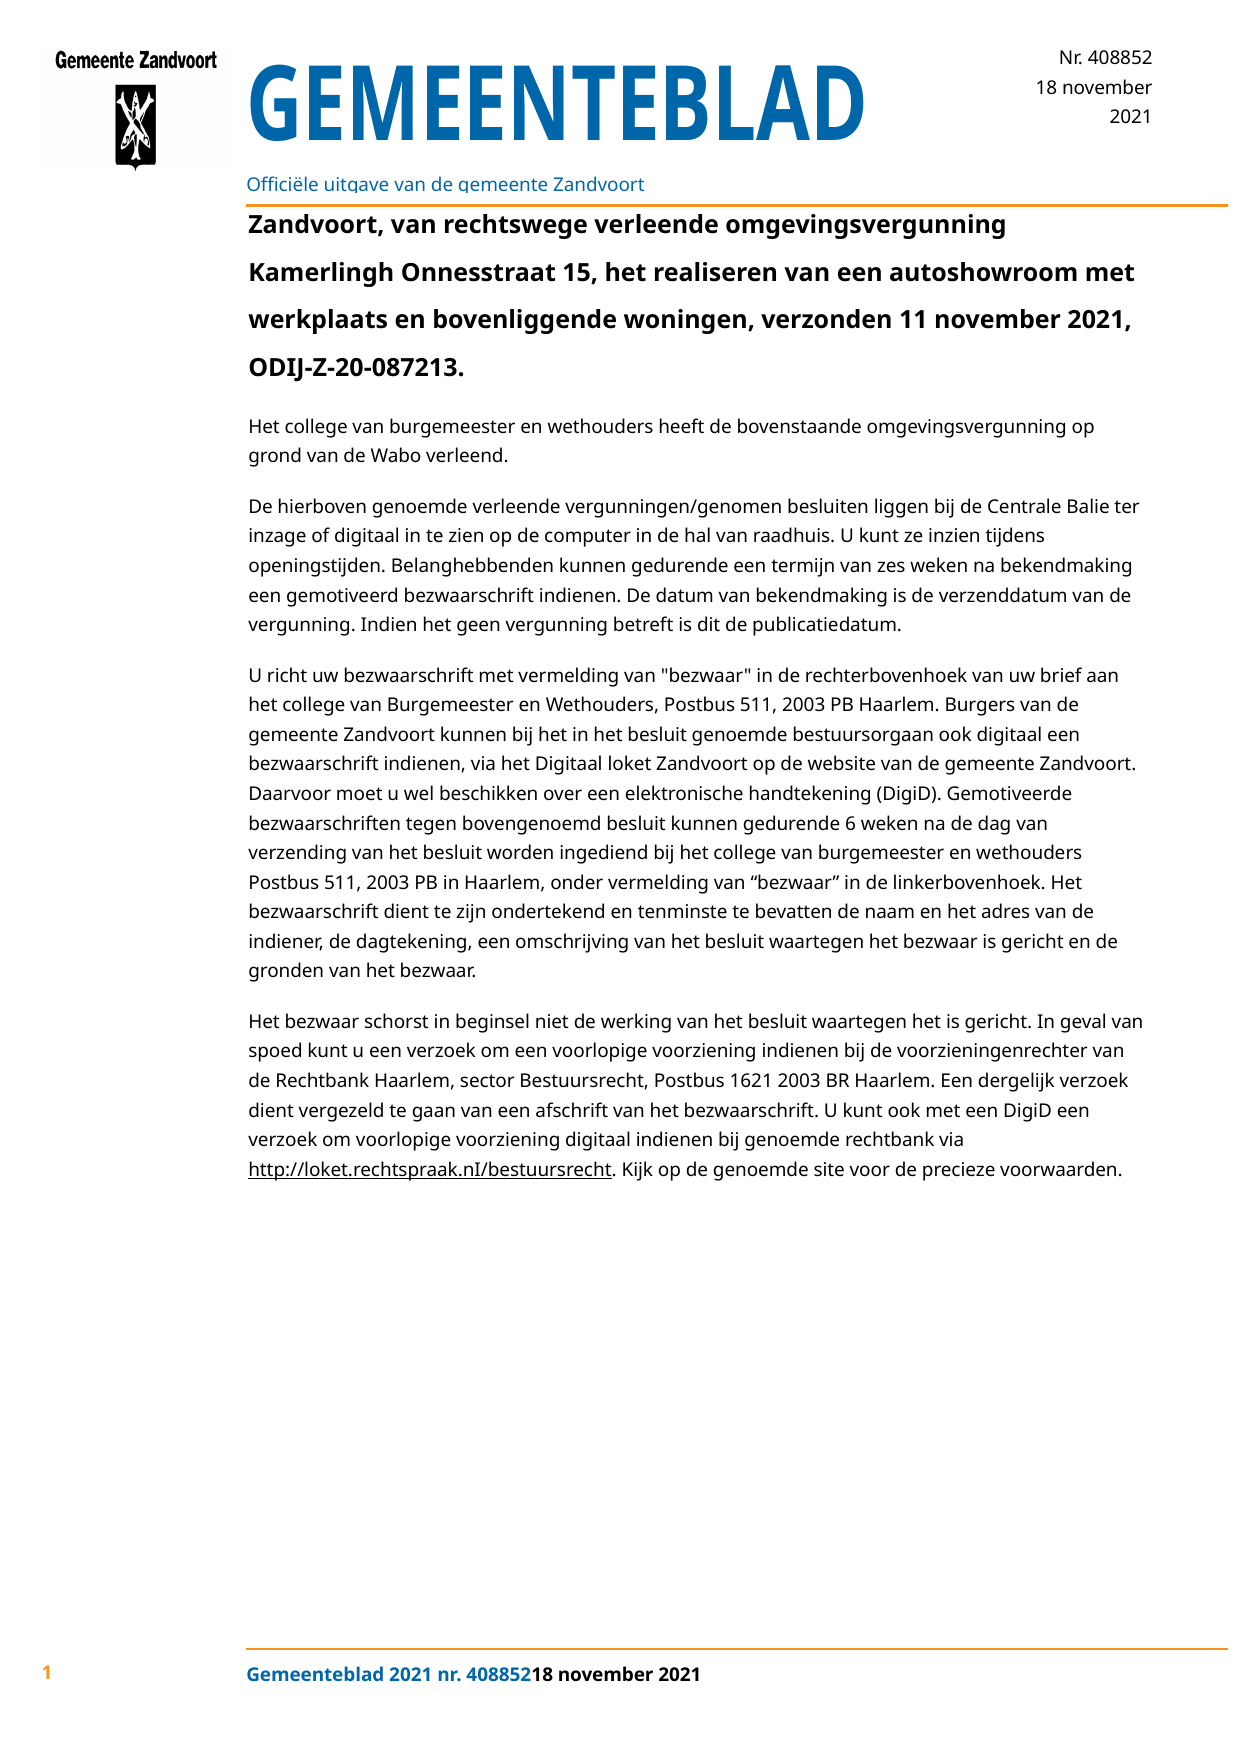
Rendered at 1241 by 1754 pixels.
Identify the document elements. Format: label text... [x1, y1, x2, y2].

text Het bezwaar schorst in beginsel niet de werking van het besluit waartegen het is gericht. In geval van spoed kunt u een verzoek om een voorlopige voorziening indienen bij de voorzieningenrechter van de Rechtbank Haarlem, sector Bestuursrecht, Postbus 1621 2003 BR Haarlem. Een dergelijk verzoek dient vergezeld te gaan van een afschrift van het bezwaarschrift. U kunt ook met een DigiD een verzoek om voorlopige voorziening digitaal indienen bij genoemde rechtbank via http://loket.rechtspraak.nI/bestuursrecht. Kijk op de genoemde site voor de precieze voorwaarden. [248, 1008, 1152, 1182]
text De hierboven genoemde verleende vergunningen/genomen besluiten liggen bij de Centrale Balie ter inzage of digitaal in te zien op de computer in de hal van raadhuis. U kunt ze inzien tijdens openingstijden. Belanghebbenden kunnen gedurende een termijn van zes weken na bekendmaking een gemotiveerd bezwaarschrift indienen. De datum van bekendmaking is de verzenddatum van de vergunning. Indien het geen vergunning betreft is dit de publicatiedatum. [248, 493, 1152, 637]
text Het college van burgemeester en wethouders heeft de bovenstaande omgevingsvergunning op grond van de Wabo verleend. [248, 413, 1152, 468]
picture [41, 47, 231, 172]
text Zandvoort, van rechtswege verleende omgevingsvergunning Kamerlingh Onnesstraat 15, het realiseren van een autoshowroom met werkplaats en bovenliggende woningen, verzonden 11 november 2021, ODIJ-Z-20-087213. [248, 207, 1152, 384]
text U richt uw bezwaarschrift met vermelding van "bezwaar" in de rechterbovenhoek van uw brief aan het college van Burgemeester en Wethouders, Postbus 511, 2003 PB Haarlem. Burgers van de gemeente Zandvoort kunnen bij het in het besluit genoemde bestuursorgaan ook digitaal een bezwaarschrift indienen, via het Digitaal loket Zandvoort op de website van de gemeente Zandvoort. Daarvoor moet u wel beschikken over een elektronische handtekening (DigiD). Gemotiveerde bezwaarschriften tegen bovengenoemd besluit kunnen gedurende 6 weken na de dag van verzending van het besluit worden ingediend bij het college van burgemeester en wethouders Postbus 511, 2003 PB in Haarlem, onder vermelding van “bezwaar” in de linkerbovenhoek. Het bezwaarschrift dient te zijn ondertekend en tenminste te bevatten de naam en het adres van de indiener, de dagtekening, een omschrijving van het besluit waartegen het bezwaar is gericht en de gronden van het bezwaar. [248, 662, 1152, 983]
